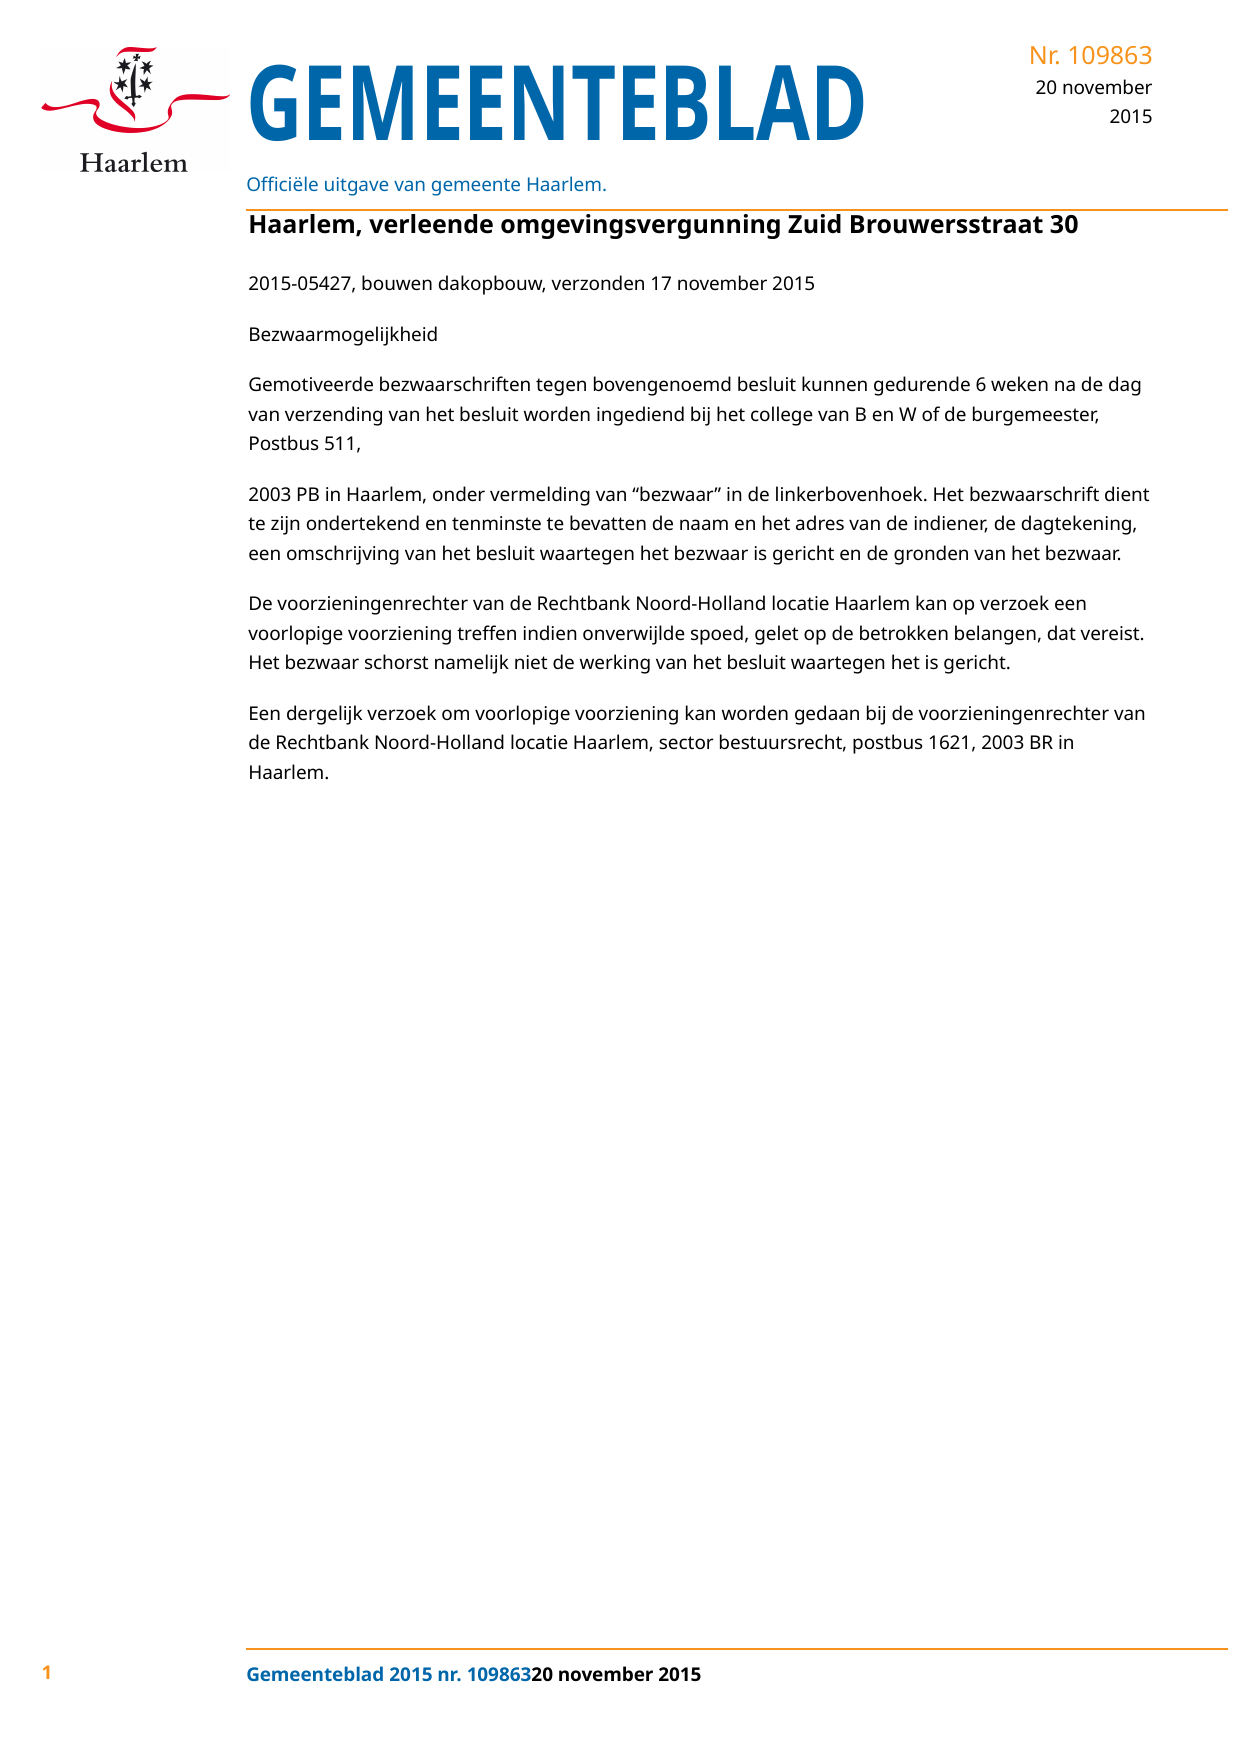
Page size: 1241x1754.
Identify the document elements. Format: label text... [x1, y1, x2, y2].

text De voorzieningenrechter van de Rechtbank Noord-Holland locatie Haarlem kan op verzoek een voorlopige voorziening treffen indien onverwijlde spoed, gelet op de betrokken belangen, dat vereist. Het bezwaar schorst namelijk niet de werking van het besluit waartegen het is gericht. [248, 590, 1152, 675]
text 2003 PB in Haarlem, onder vermelding van “bezwaar” in de linkerbovenhoek. Het bezwaarschrift dient te zijn ondertekend en tenminste te bevatten de naam en het adres van de indiener, de dagtekening, een omschrijving van het besluit waartegen het bezwaar is gericht en de gronden van het bezwaar. [248, 481, 1152, 566]
text Gemotiveerde bezwaarschriften tegen bovengenoemd besluit kunnen gedurende 6 weken na de dag van verzending van het besluit worden ingediend bij het college van B en W of de burgemeester, Postbus 511, [248, 371, 1152, 456]
picture [41, 47, 231, 172]
text 2015-05427, bouwen dakopbouw, verzonden 17 november 2015 [248, 270, 1152, 296]
text Bezwaarmogelijkheid [248, 321, 1152, 346]
text Een dergelijk verzoek om voorlopige voorziening kan worden gedaan bij de voorzieningenrechter van de Rechtbank Noord-Holland locatie Haarlem, sector bestuursrecht, postbus 1621, 2003 BR in Haarlem. [248, 700, 1152, 785]
text Haarlem, verleende omgevingsvergunning Zuid Brouwersstraat 30 [248, 211, 1152, 241]
